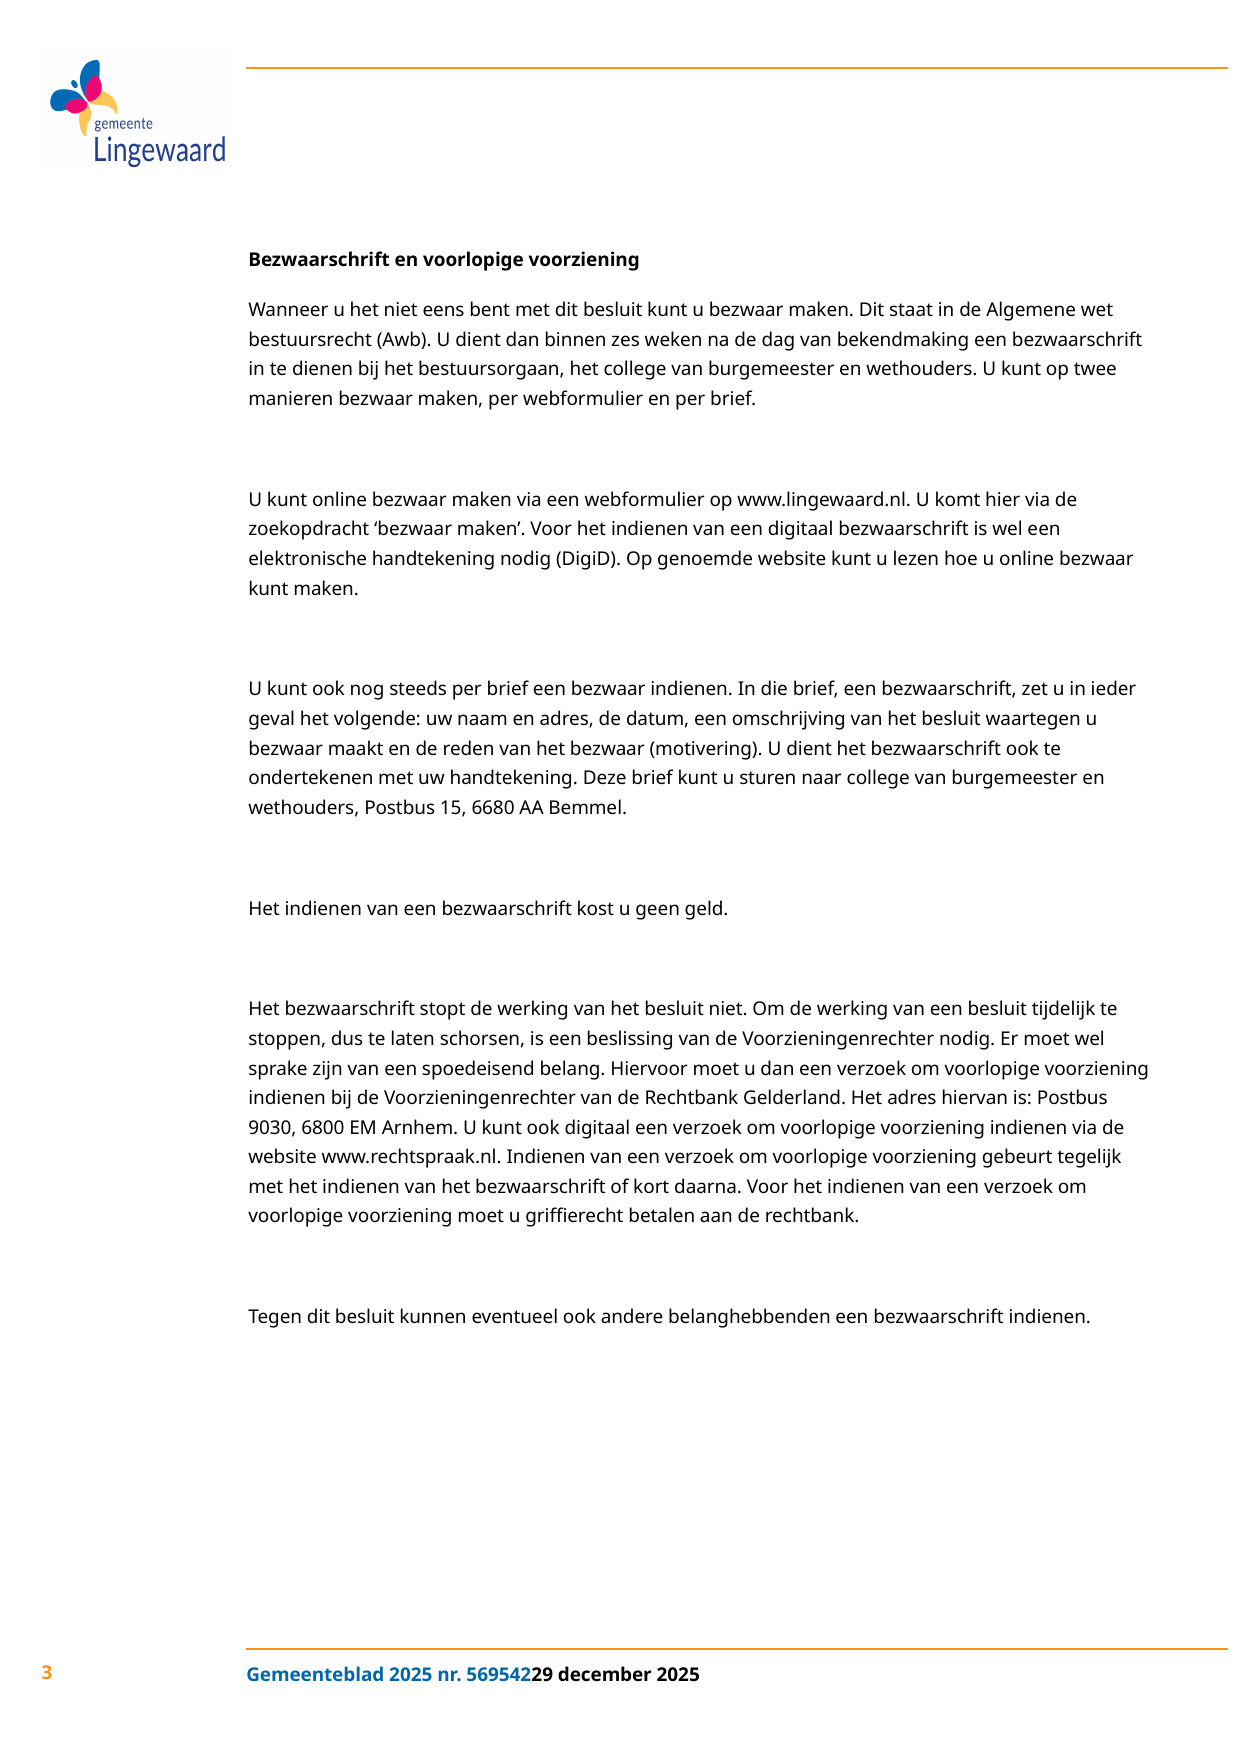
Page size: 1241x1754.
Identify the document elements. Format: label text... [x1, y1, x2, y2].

text U kunt online bezwaar maken via een webformulier op www.lingewaard.nl. U komt hier via de zoekopdracht ‘bezwaar maken’. Voor het indienen van een digitaal bezwaarschrift is wel een elektronische handtekening nodig (DigiD). Op genoemde website kunt u lezen hoe u online bezwaar kunt maken. [248, 486, 1152, 601]
text Tegen dit besluit kunnen eventueel ook andere belanghebbenden een bezwaarschrift indienen. [248, 1303, 1152, 1329]
text Het indienen van een bezwaarschrift kost u geen geld. [248, 895, 1152, 921]
text U kunt ook nog steeds per brief een bezwaar indienen. In die brief, een bezwaarschrift, zet u in ieder geval het volgende: uw naam en adres, de datum, een omschrijving van het besluit waartegen u bezwaar maakt en de reden van het bezwaar (motivering). U dient het bezwaarschrift ook te ondertekenen met uw handtekening. Deze brief kunt u sturen naar college van burgemeester en wethouders, Postbus 15, 6680 AA Bemmel. [248, 676, 1152, 820]
text Wanneer u het niet eens bent met dit besluit kunt u bezwaar maken. Dit staat in de Algemene wet bestuursrecht (Awb). U dient dan binnen zes weken na de dag van bekendmaking een bezwaarschrift in te dienen bij het bestuursorgaan, het college van burgemeester en wethouders. U kunt op twee manieren bezwaar maken, per webformulier en per brief. [248, 296, 1152, 411]
text Het bezwaarschrift stopt de werking van het besluit niet. Om de werking van een besluit tijdelijk te stoppen, dus te laten schorsen, is een beslissing van de Voorzieningenrechter nodig. Er moet wel sprake zijn van een spoedeisend belang. Hiervoor moet u dan een verzoek om voorlopige voorziening indienen bij de Voorzieningenrechter van de Rechtbank Gelderland. Het adres hiervan is: Postbus 9030, 6800 EM Arnhem. U kunt ook digitaal een verzoek om voorlopige voorziening indienen via de website www.rechtspraak.nl. Indienen van een verzoek om voorlopige voorziening gebeurt tegelijk met het indienen van het bezwaarschrift of kort daarna. Voor het indienen van een verzoek om voorlopige voorziening moet u griffierecht betalen aan de rechtbank. [248, 996, 1152, 1228]
text Bezwaarschrift en voorlopige voorziening [248, 246, 1152, 272]
picture [41, 47, 231, 172]
